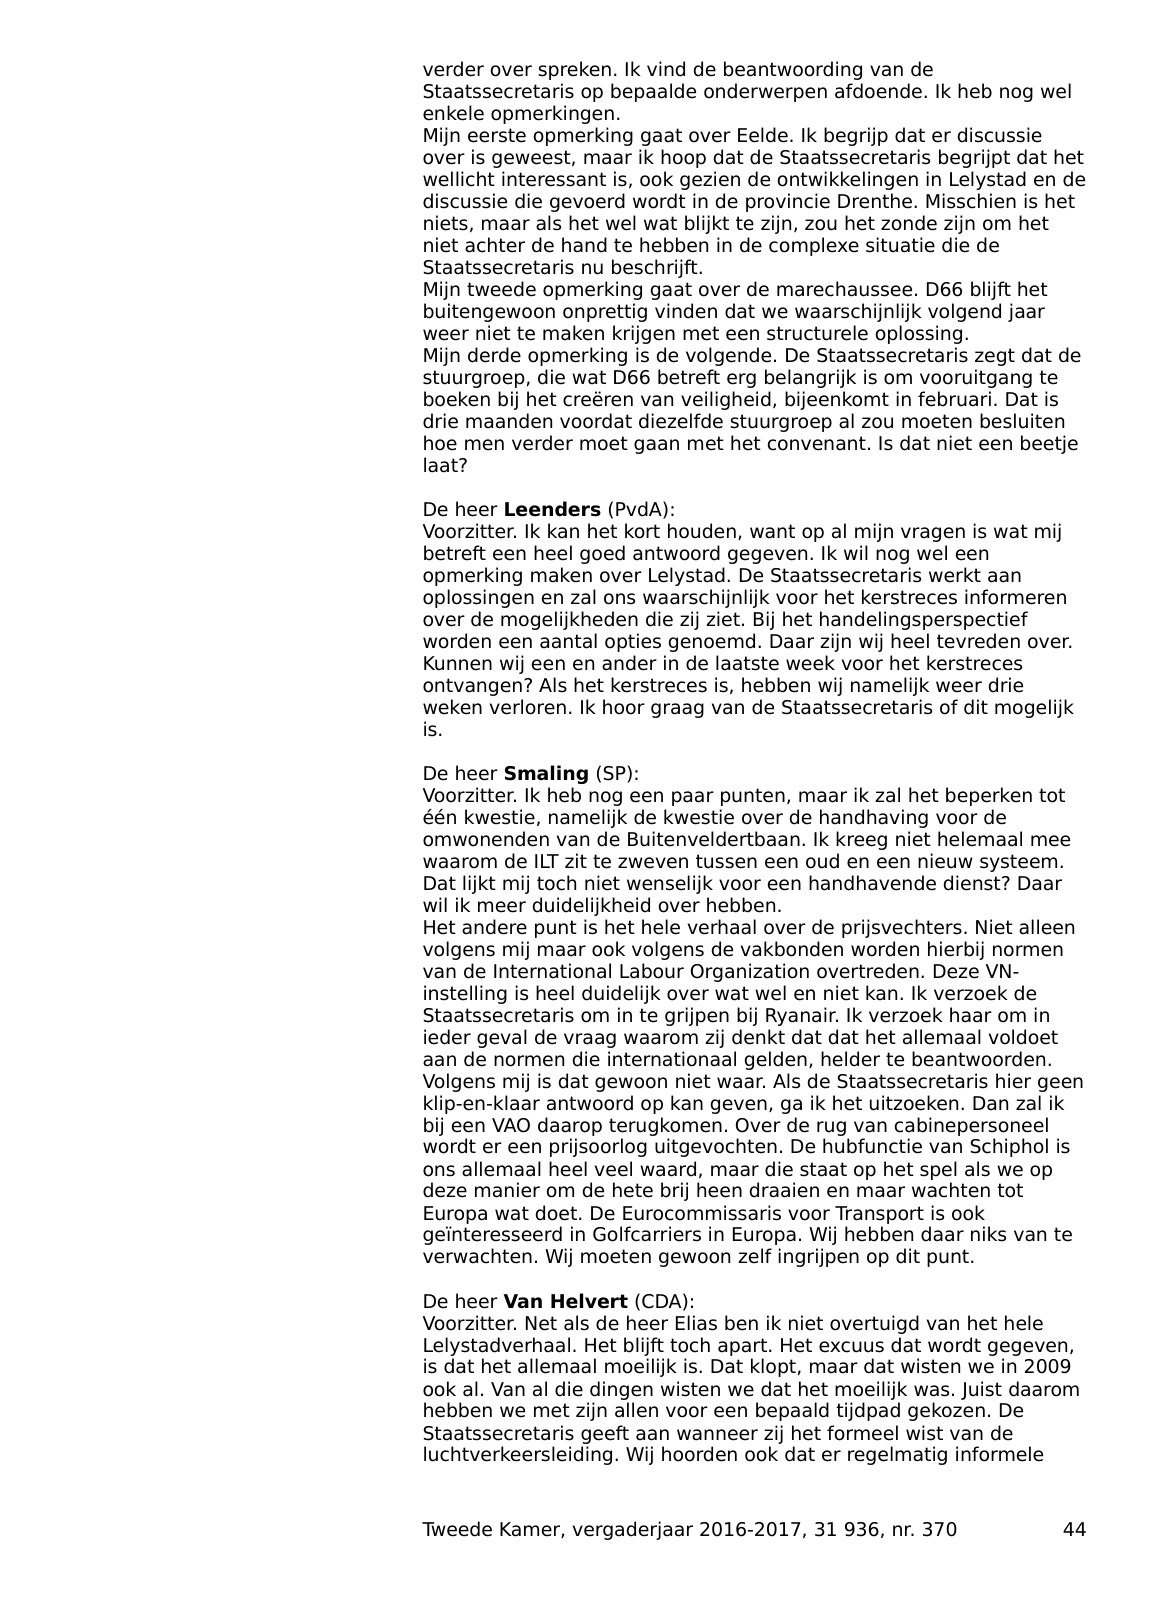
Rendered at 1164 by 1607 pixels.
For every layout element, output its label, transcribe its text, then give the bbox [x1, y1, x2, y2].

text Mijn eerste opmerking gaat over Eelde. Ik begrijp dat er discussie over is geweest, maar ik hoop dat de Staatssecretaris begrijpt dat het wellicht interessant is, ook gezien de ontwikkelingen in Lelystad en de discussie die gevoerd wordt in de provincie Drenthe. Misschien is het niets, maar als het wel wat blijkt te zijn, zou het zonde zijn om het niet achter de hand te hebben in de complexe situatie die de Staatssecretaris nu beschrijft. [422, 125, 1087, 279]
text Mijn derde opmerking is de volgende. De Staatssecretaris zegt dat de stuurgroep, die wat D66 betreft erg belangrijk is om vooruitgang te boeken bij het creëren van veiligheid, bijeenkomt in februari. Dat is drie maanden voordat diezelfde stuurgroep al zou moeten besluiten hoe men verder moet gaan met het convenant. Is dat niet een beetje laat? [422, 345, 1087, 477]
text Het andere punt is het hele verhaal over de prijsvechters. Niet alleen volgens mij maar ook volgens de vakbonden worden hierbij normen van de International Labour Organization overtreden. Deze VN-instelling is heel duidelijk over wat wel en niet kan. Ik verzoek de Staatssecretaris om in te grijpen bij Ryanair. Ik verzoek haar om in ieder geval de vraag waarom zij denkt dat dat het allemaal voldoet aan de normen die internationaal gelden, helder te beantwoorden. Volgens mij is dat gewoon niet waar. Als de Staatssecretaris hier geen klip-en-klaar antwoord op kan geven, ga ik het uitzoeken. Dan zal ik bij een VAO daarop terugkomen. Over de rug van cabinepersoneel wordt er een prijsoorlog uitgevochten. De hubfunctie van Schiphol is ons allemaal heel veel waard, maar die staat op het spel als we op deze manier om de hete brij heen draaien en maar wachten tot Europa wat doet. De Eurocommissaris voor Transport is ook geïnteresseerd in Golfcarriers in Europa. Wij hebben daar niks van te verwachten. Wij moeten gewoon zelf ingrijpen op dit punt. [422, 917, 1087, 1268]
text De heer Van Helvert (CDA): [422, 1291, 1087, 1312]
text Voorzitter. Ik kan het kort houden, want op al mijn vragen is wat mij betreft een heel goed antwoord gegeven. Ik wil nog wel een opmerking maken over Lelystad. De Staatssecretaris werkt aan oplossingen en zal ons waarschijnlijk voor het kerstreces informeren over de mogelijkheden die zij ziet. Bij het handelingsperspectief worden een aantal opties genoemd. Daar zijn wij heel tevreden over. Kunnen wij een en ander in de laatste week voor het kerstreces ontvangen? Als het kerstreces is, hebben wij namelijk weer drie weken verloren. Ik hoor graag van de Staatssecretaris of dit mogelijk is. [422, 521, 1087, 741]
text De heer Leenders (PvdA): [422, 499, 1087, 521]
text De heer Smaling (SP): [422, 763, 1087, 785]
text Mijn tweede opmerking gaat over de marechaussee. D66 blijft het buitengewoon onprettig vinden dat we waarschijnlijk volgend jaar weer niet te maken krijgen met een structurele oplossing. [422, 279, 1087, 345]
text verder over spreken. Ik vind de beantwoording van de Staatssecretaris op bepaalde onderwerpen afdoende. Ik heb nog wel enkele opmerkingen. [422, 59, 1087, 125]
text Voorzitter. Ik heb nog een paar punten, maar ik zal het beperken tot één kwestie, namelijk de kwestie over de handhaving voor de omwonenden van de Buitenveldertbaan. Ik kreeg niet helemaal mee waarom de ILT zit te zweven tussen een oud en een nieuw systeem. Dat lijkt mij toch niet wenselijk voor een handhavende dienst? Daar wil ik meer duidelijkheid over hebben. [422, 785, 1087, 917]
text Voorzitter. Net als de heer Elias ben ik niet overtuigd van het hele Lelystadverhaal. Het blijft toch apart. Het excuus dat wordt gegeven, is dat het allemaal moeilijk is. Dat klopt, maar dat wisten we in 2009 ook al. Van al die dingen wisten we dat het moeilijk was. Juist daarom hebben we met zijn allen voor een bepaald tijdpad gekozen. De Staatssecretaris geeft aan wanneer zij het formeel wist van de luchtverkeersleiding. Wij hoorden ook dat er regelmatig informele [422, 1312, 1087, 1466]
